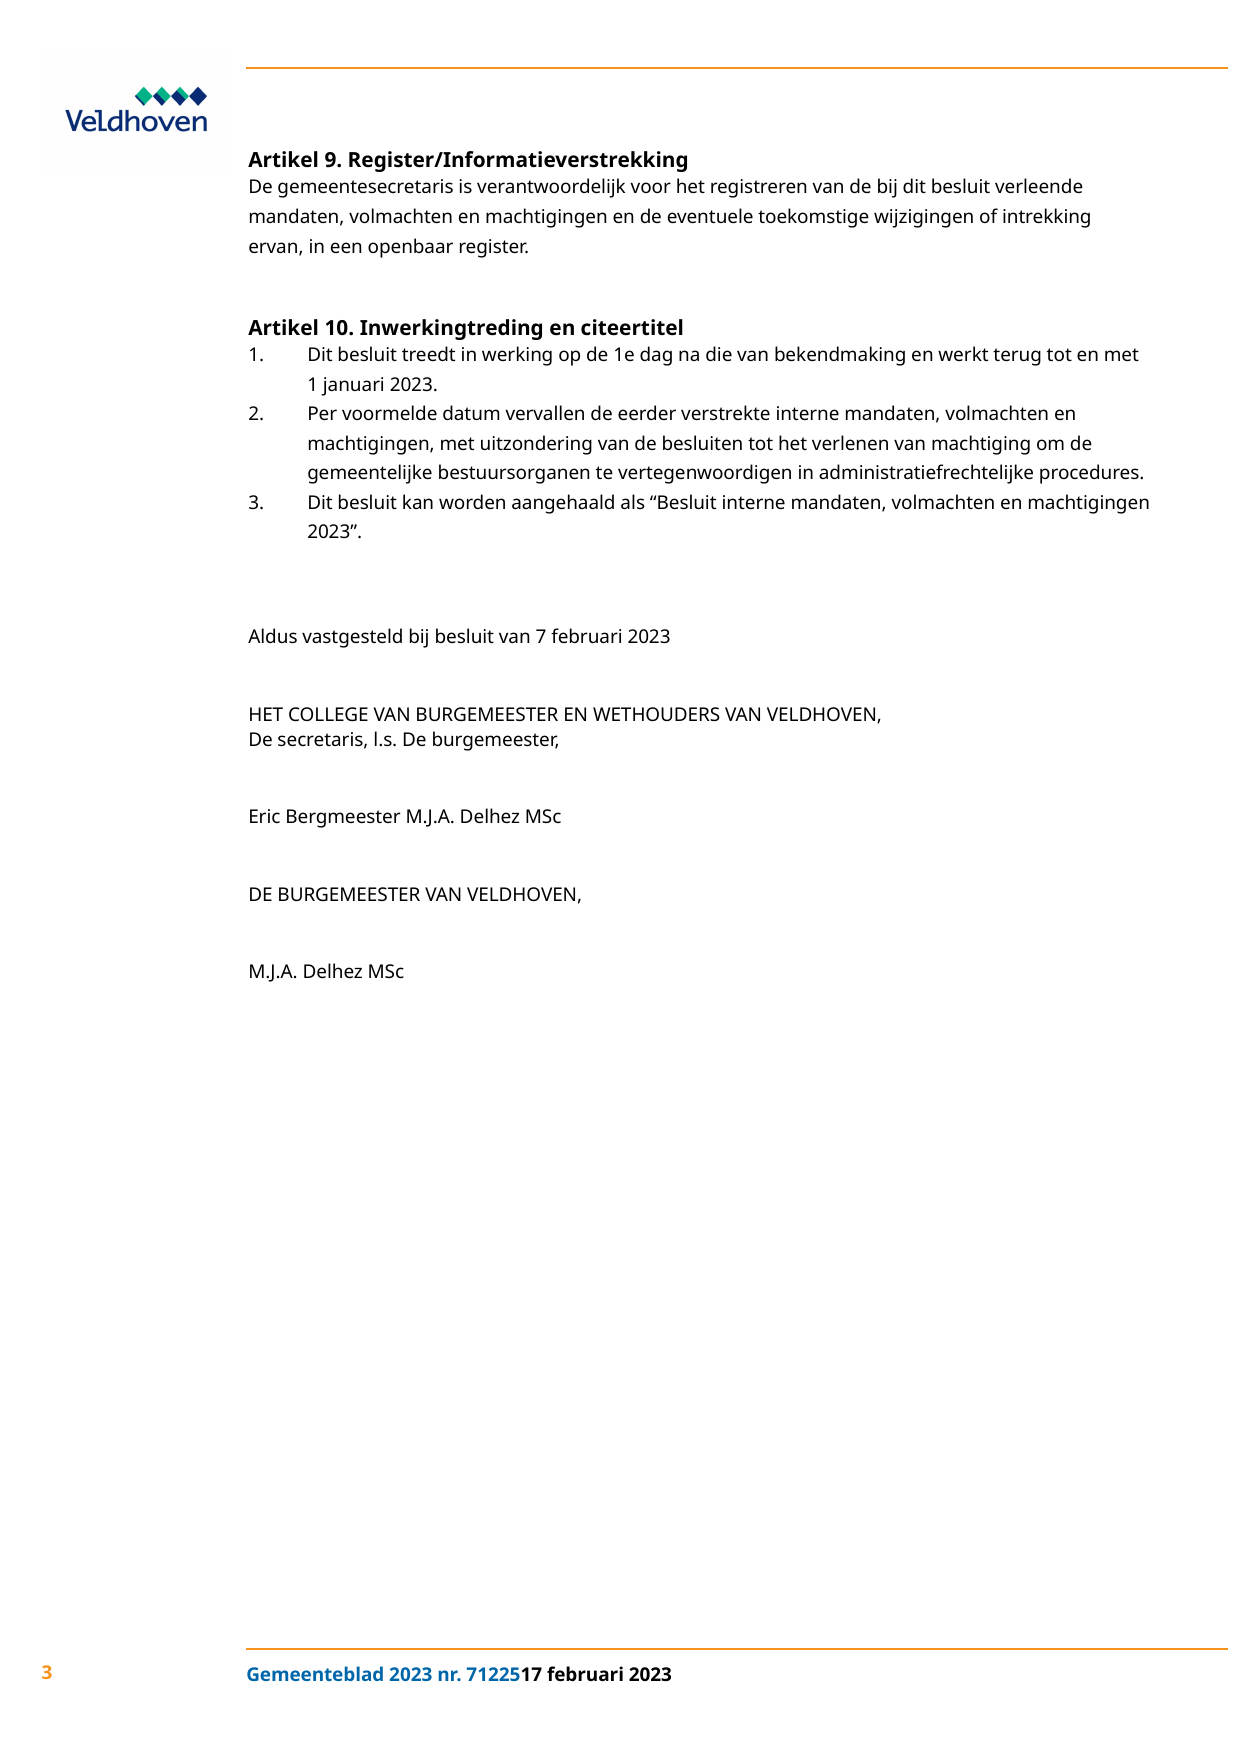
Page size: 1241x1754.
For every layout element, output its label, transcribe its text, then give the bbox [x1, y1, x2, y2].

text De gemeentesecretaris is verantwoordelijk voor het registreren van de bij dit besluit verleende mandaten, volmachten en machtigingen en de eventuele toekomstige wijzigingen of intrekking ervan, in een openbaar register. [248, 174, 1152, 258]
text Eric Bergmeester M.J.A. Delhez MSc [248, 804, 1152, 829]
text Artikel 10. Inwerkingtreding en citeertitel [248, 313, 1152, 341]
text De secretaris, l.s. De burgemeester, [248, 726, 1152, 752]
picture [41, 47, 231, 172]
text Artikel 9. Register/Informatieverstrekking [248, 145, 1152, 174]
text DE BURGEMEESTER VAN VELDHOVEN, [248, 881, 1152, 907]
text Aldus vastgesteld bij besluit van 7 februari 2023 [248, 623, 1152, 649]
text HET COLLEGE VAN BURGEMEESTER EN WETHOUDERS VAN VELDHOVEN, [248, 701, 1152, 726]
list Dit besluit treedt in werking op de 1e dag na die van bekendmaking en werkt terug tot en met 1 januari 2023. [248, 341, 1152, 397]
list Per voormelde datum vervallen de eerder verstrekte interne mandaten, volmachten en machtigingen, met uitzondering van de besluiten tot het verlenen van machtiging om de gemeentelijke bestuursorganen te vertegenwoordigen in administratiefrechtelijke procedures. [248, 400, 1152, 485]
text M.J.A. Delhez MSc [248, 958, 1152, 984]
list Dit besluit kan worden aangehaald als “Besluit interne mandaten, volmachten en machtigingen 2023”. [248, 489, 1152, 544]
